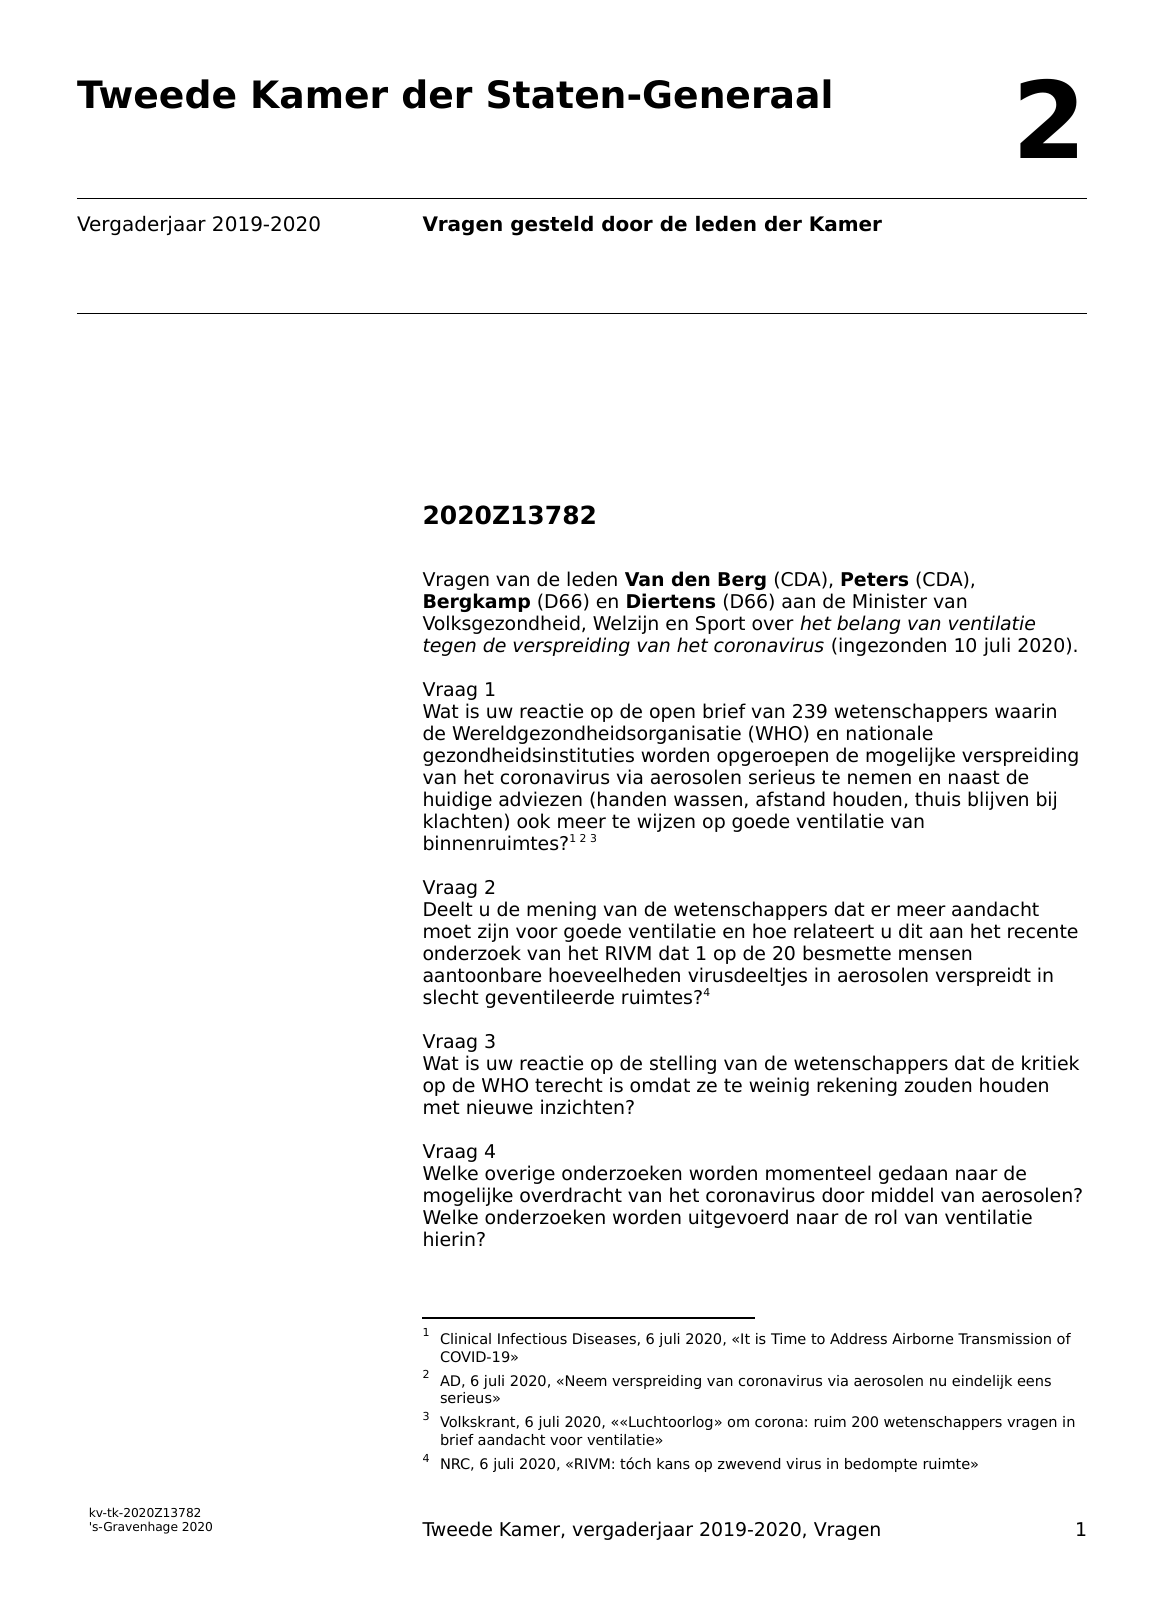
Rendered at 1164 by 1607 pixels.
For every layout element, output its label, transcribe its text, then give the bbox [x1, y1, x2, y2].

table_header 2 [886, 59, 1087, 198]
text Clinical Infectious Diseases, 6 juli 2020, «It is Time to Address Airborne Transmission of COVID-19» [422, 1327, 1087, 1366]
text 2020Z13782 [422, 501, 1087, 531]
text Vragen van de leden Van den Berg (CDA), Peters (CDA), Bergkamp (D66) en Diertens (D66) aan de Minister van Volksgezondheid, Welzijn en Sport over het belang van ventilatie tegen de verspreiding van het coronavirus (ingezonden 10 juli 2020). [422, 569, 1087, 657]
table_header Tweede Kamer der Staten-Generaal [77, 59, 886, 198]
text Welke overige onderzoeken worden momenteel gedaan naar de mogelijke overdracht van het coronavirus door middel van aerosolen? Welke onderzoeken worden uitgevoerd naar de rol van ventilatie hierin? [422, 1163, 1087, 1251]
text 's-Gravenhage 2020 [88, 1520, 323, 1534]
text Vraag 3 [422, 1031, 1087, 1053]
table_cell Vergaderjaar 2019-2020 [77, 199, 422, 313]
text NRC, 6 juli 2020, «RIVM: tóch kans op zwevend virus in bedompte ruimte» [422, 1452, 1087, 1474]
text AD, 6 juli 2020, «Neem verspreiding van coronavirus via aerosolen nu eindelijk eens serieus» [422, 1368, 1087, 1407]
text Vraag 2 [422, 877, 1087, 899]
table_cell Vragen gesteld door de leden der Kamer [422, 199, 1087, 313]
text Vraag 4 [422, 1141, 1087, 1163]
text Wat is uw reactie op de open brief van 239 wetenschappers waarin de Wereldgezondheidsorganisatie (WHO) en nationale gezondheidsinstituties worden opgeroepen de mogelijke verspreiding van het coronavirus via aerosolen serieus te nemen en naast de huidige adviezen (handen wassen, afstand houden, thuis blijven bij klachten) ook meer te wijzen op goede ventilatie van binnenruimtes? [422, 701, 1087, 855]
text Volkskrant, 6 juli 2020, ««Luchtoorlog» om corona: ruim 200 wetenschappers vragen in brief aandacht voor ventilatie» [422, 1410, 1087, 1449]
text Wat is uw reactie op de stelling van de wetenschappers dat de kritiek op de WHO terecht is omdat ze te weinig rekening zouden houden met nieuwe inzichten? [422, 1053, 1087, 1119]
text Vraag 1 [422, 679, 1087, 701]
text kv-tk-2020Z13782 [88, 1506, 323, 1520]
text Deelt u de mening van de wetenschappers dat er meer aandacht moet zijn voor goede ventilatie en hoe relateert u dit aan het recente onderzoek van het RIVM dat 1 op de 20 besmette mensen aantoonbare hoeveelheden virusdeeltjes in aerosolen verspreidt in slecht geventileerde ruimtes? [422, 899, 1087, 1009]
